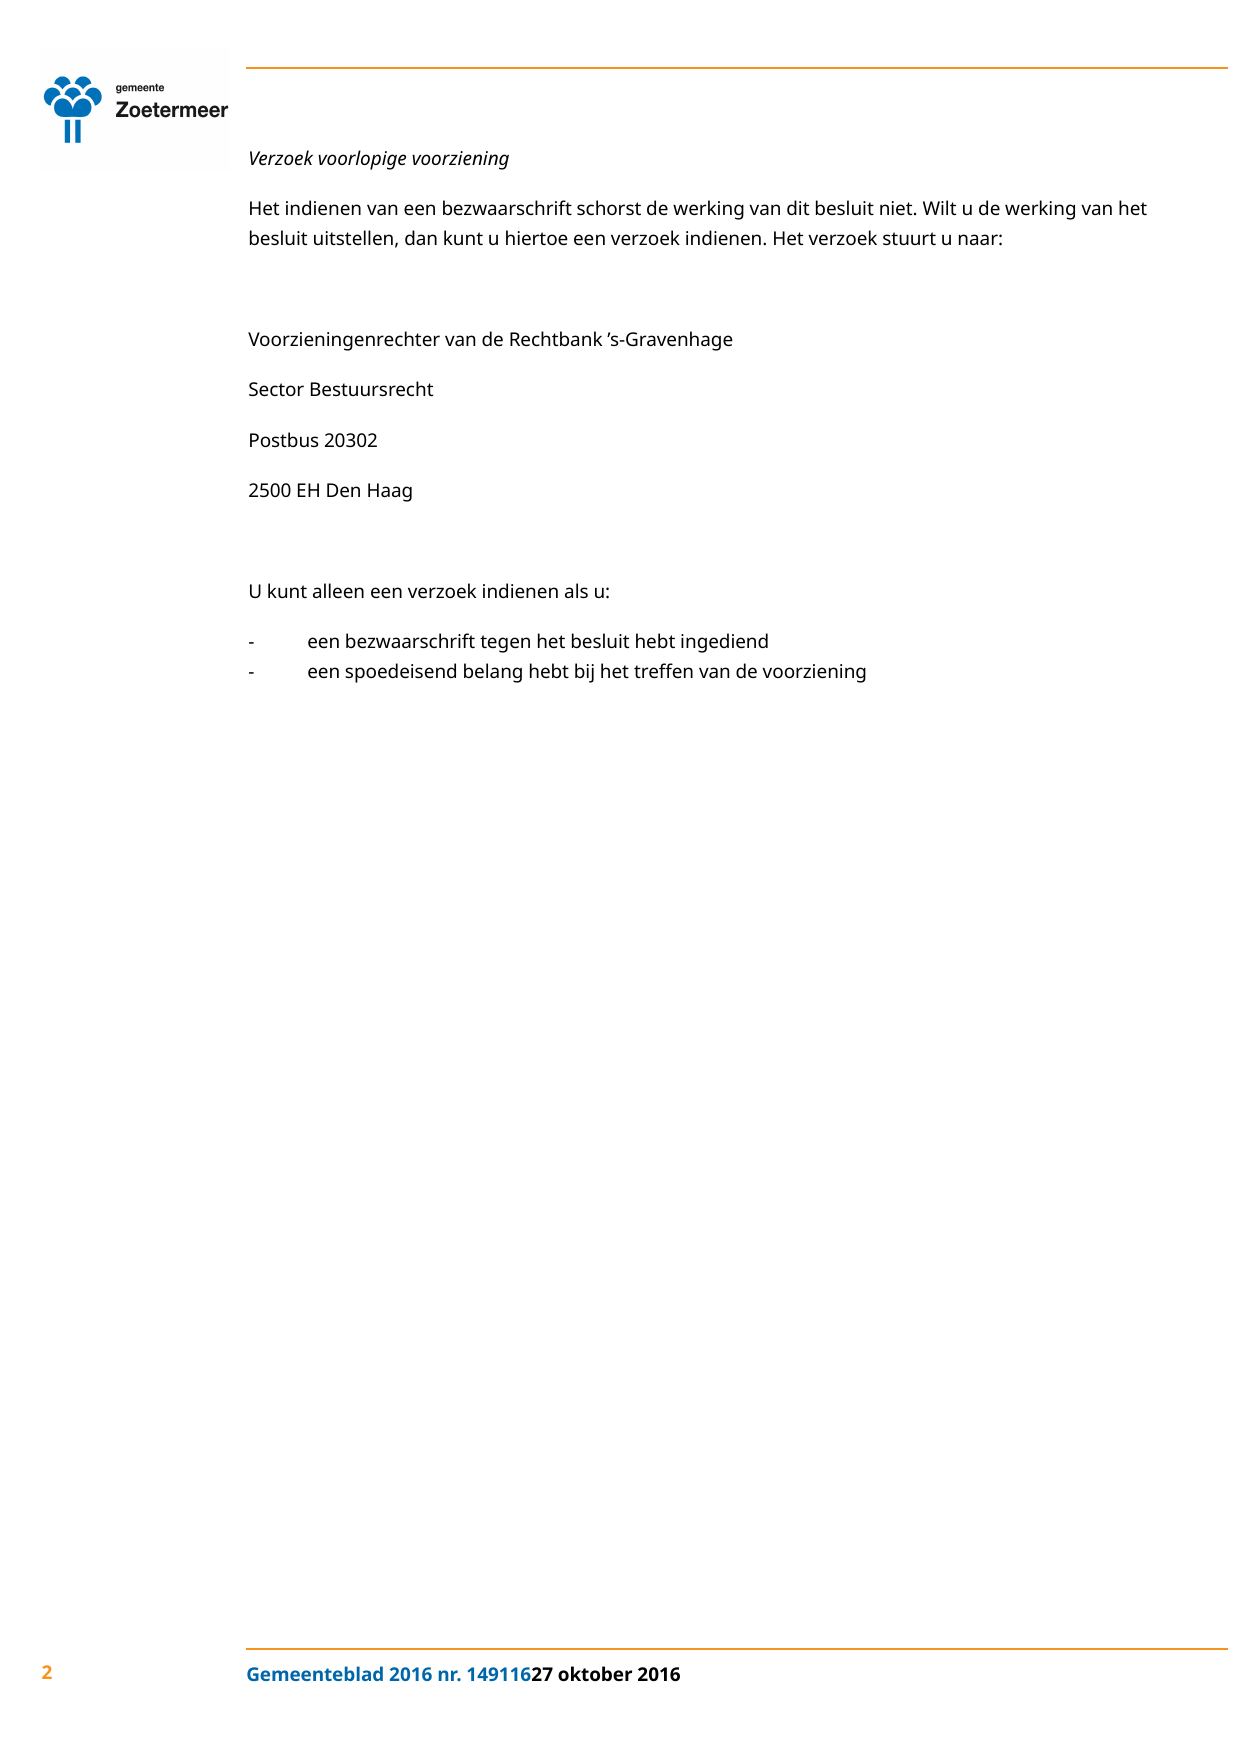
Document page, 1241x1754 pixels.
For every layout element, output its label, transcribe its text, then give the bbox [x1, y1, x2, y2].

text Het indienen van een bezwaarschrift schorst de werking van dit besluit niet. Wilt u de werking van het besluit uitstellen, dan kunt u hiertoe een verzoek indienen. Het verzoek stuurt u naar: [248, 196, 1152, 251]
text Sector Bestuursrecht [248, 376, 1152, 402]
text 2500 EH Den Haag [248, 477, 1152, 503]
list een bezwaarschrift tegen het besluit hebt ingediend [248, 628, 1152, 654]
text Postbus 20302 [248, 427, 1152, 453]
text Voorzieningenrechter van de Rechtbank ’s-Gravenhage [248, 326, 1152, 352]
list een spoedeisend belang hebt bij het treffen van de voorziening [248, 658, 1152, 684]
picture [41, 47, 231, 172]
text Verzoek voorlopige voorziening [248, 145, 1152, 171]
text U kunt alleen een verzoek indienen als u: [248, 578, 1152, 604]
